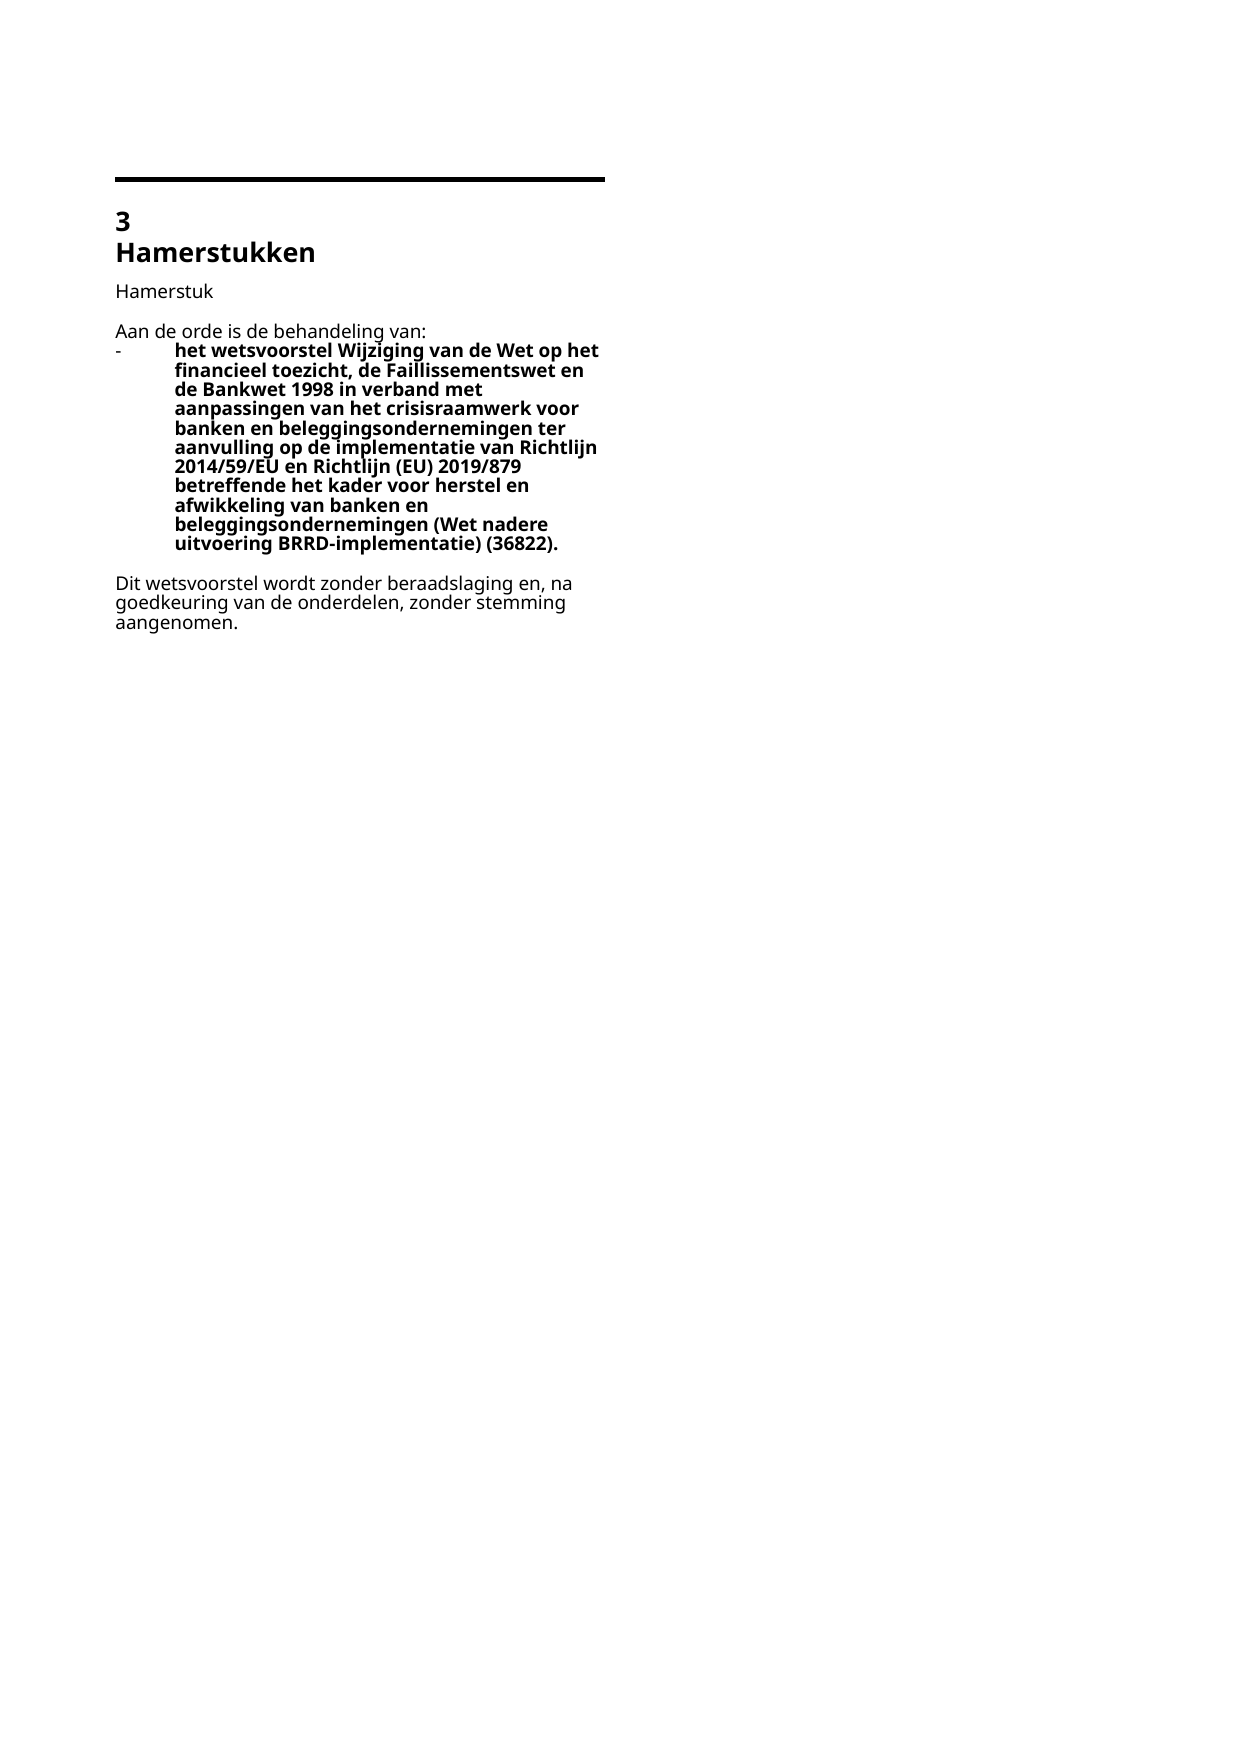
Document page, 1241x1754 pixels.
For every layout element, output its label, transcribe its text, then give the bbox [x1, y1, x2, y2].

text Dit wetsvoorstel wordt zonder beraadslaging en, na goedkeuring van de onderdelen, zonder stemming aangenomen. [115, 575, 605, 633]
text Hamerstuk [115, 283, 605, 302]
text 3 [115, 203, 605, 239]
list het wetsvoorstel Wijziging van de Wet op het financieel toezicht, de Faillissementswet en de Bankwet 1998 in verband met aanpassingen van het crisisraamwerk voor banken en beleggingsondernemingen ter aanvulling op de implementatie van Richtlijn 2014/59/EU en Richtlijn (EU) 2019/879 betreffende het kader voor herstel en afwikkeling van banken en beleggingsondernemingen (Wet nadere uitvoering BRRD-implementatie) (36822). [115, 342, 605, 554]
text Aan de orde is de behandeling van: [115, 323, 605, 342]
text Hamerstukken [115, 239, 605, 283]
